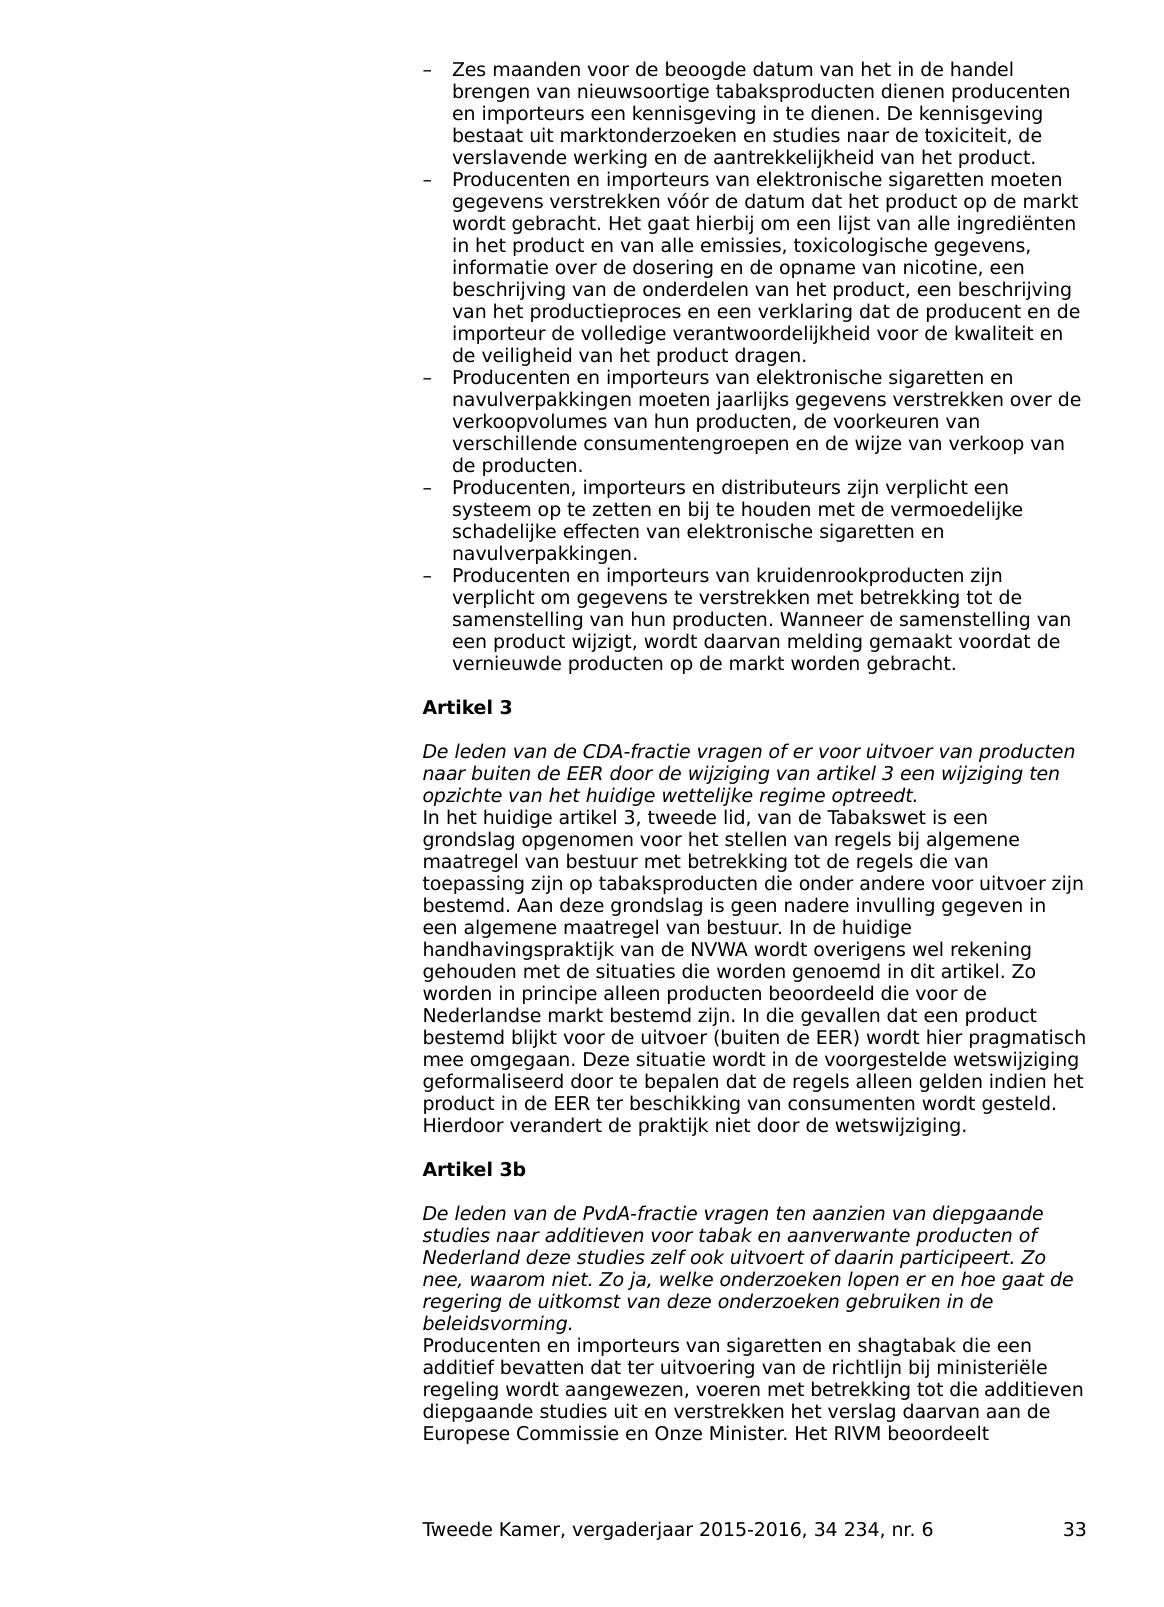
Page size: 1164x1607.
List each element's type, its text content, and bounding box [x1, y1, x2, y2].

text – Producenten en importeurs van kruidenrookproducten zijn verplicht om gegevens te verstrekken met betrekking tot de samenstelling van hun producten. Wanneer de samenstelling van een product wijzigt, wordt daarvan melding gemaakt voordat de vernieuwde producten op de markt worden gebracht. [422, 564, 1087, 674]
subtitle Artikel 3b [422, 1159, 1087, 1181]
text Producenten en importeurs van sigaretten en shagtabak die een additief bevatten dat ter uitvoering van de richtlijn bij ministeriële regeling wordt aangewezen, voeren met betrekking tot die additieven diepgaande studies uit en verstrekken het verslag daarvan aan de Europese Commissie en Onze Minister. Het RIVM beoordeelt [422, 1335, 1087, 1444]
text – Producenten, importeurs en distributeurs zijn verplicht een systeem op te zetten en bij te houden met de vermoedelijke schadelijke effecten van elektronische sigaretten en navulverpakkingen. [422, 477, 1087, 564]
text De leden van de PvdA-fractie vragen ten aanzien van diepgaande studies naar additieven voor tabak en aanverwante producten of Nederland deze studies zelf ook uitvoert of daarin participeert. Zo nee, waarom niet. Zo ja, welke onderzoeken lopen er en hoe gaat de regering de uitkomst van deze onderzoeken gebruiken in de beleidsvorming. [422, 1203, 1087, 1335]
text In het huidige artikel 3, tweede lid, van de Tabakswet is een grondslag opgenomen voor het stellen van regels bij algemene maatregel van bestuur met betrekking tot de regels die van toepassing zijn op tabaksproducten die onder andere voor uitvoer zijn bestemd. Aan deze grondslag is geen nadere invulling gegeven in een algemene maatregel van bestuur. In de huidige handhavingspraktijk van de NVWA wordt overigens wel rekening gehouden met de situaties die worden genoemd in dit artikel. Zo worden in principe alleen producten beoordeeld die voor de Nederlandse markt bestemd zijn. In die gevallen dat een product bestemd blijkt voor de uitvoer (buiten de EER) wordt hier pragmatisch mee omgegaan. Deze situatie wordt in de voorgestelde wetswijziging geformaliseerd door te bepalen dat de regels alleen gelden indien het product in de EER ter beschikking van consumenten wordt gesteld. Hierdoor verandert de praktijk niet door de wetswijziging. [422, 807, 1087, 1136]
text De leden van de CDA-fractie vragen of er voor uitvoer van producten naar buiten de EER door de wijziging van artikel 3 een wijziging ten opzichte van het huidige wettelijke regime optreedt. [422, 741, 1087, 807]
text – Producenten en importeurs van elektronische sigaretten moeten gegevens verstrekken vóór de datum dat het product op de markt wordt gebracht. Het gaat hierbij om een lijst van alle ingrediënten in het product en van alle emissies, toxicologische gegevens, informatie over de dosering en de opname van nicotine, een beschrijving van de onderdelen van het product, een beschrijving van het productieproces en een verklaring dat de producent en de importeur de volledige verantwoordelijkheid voor de kwaliteit en de veiligheid van het product dragen. [422, 169, 1087, 367]
subtitle Artikel 3 [422, 697, 1087, 719]
text – Producenten en importeurs van elektronische sigaretten en navulverpakkingen moeten jaarlijks gegevens verstrekken over de verkoopvolumes van hun producten, de voorkeuren van verschillende consumentengroepen en de wijze van verkoop van de producten. [422, 367, 1087, 477]
text – Zes maanden voor de beoogde datum van het in de handel brengen van nieuwsoortige tabaksproducten dienen producenten en importeurs een kennisgeving in te dienen. De kennisgeving bestaat uit marktonderzoeken en studies naar de toxiciteit, de verslavende werking en de aantrekkelijkheid van het product. [422, 59, 1087, 169]
